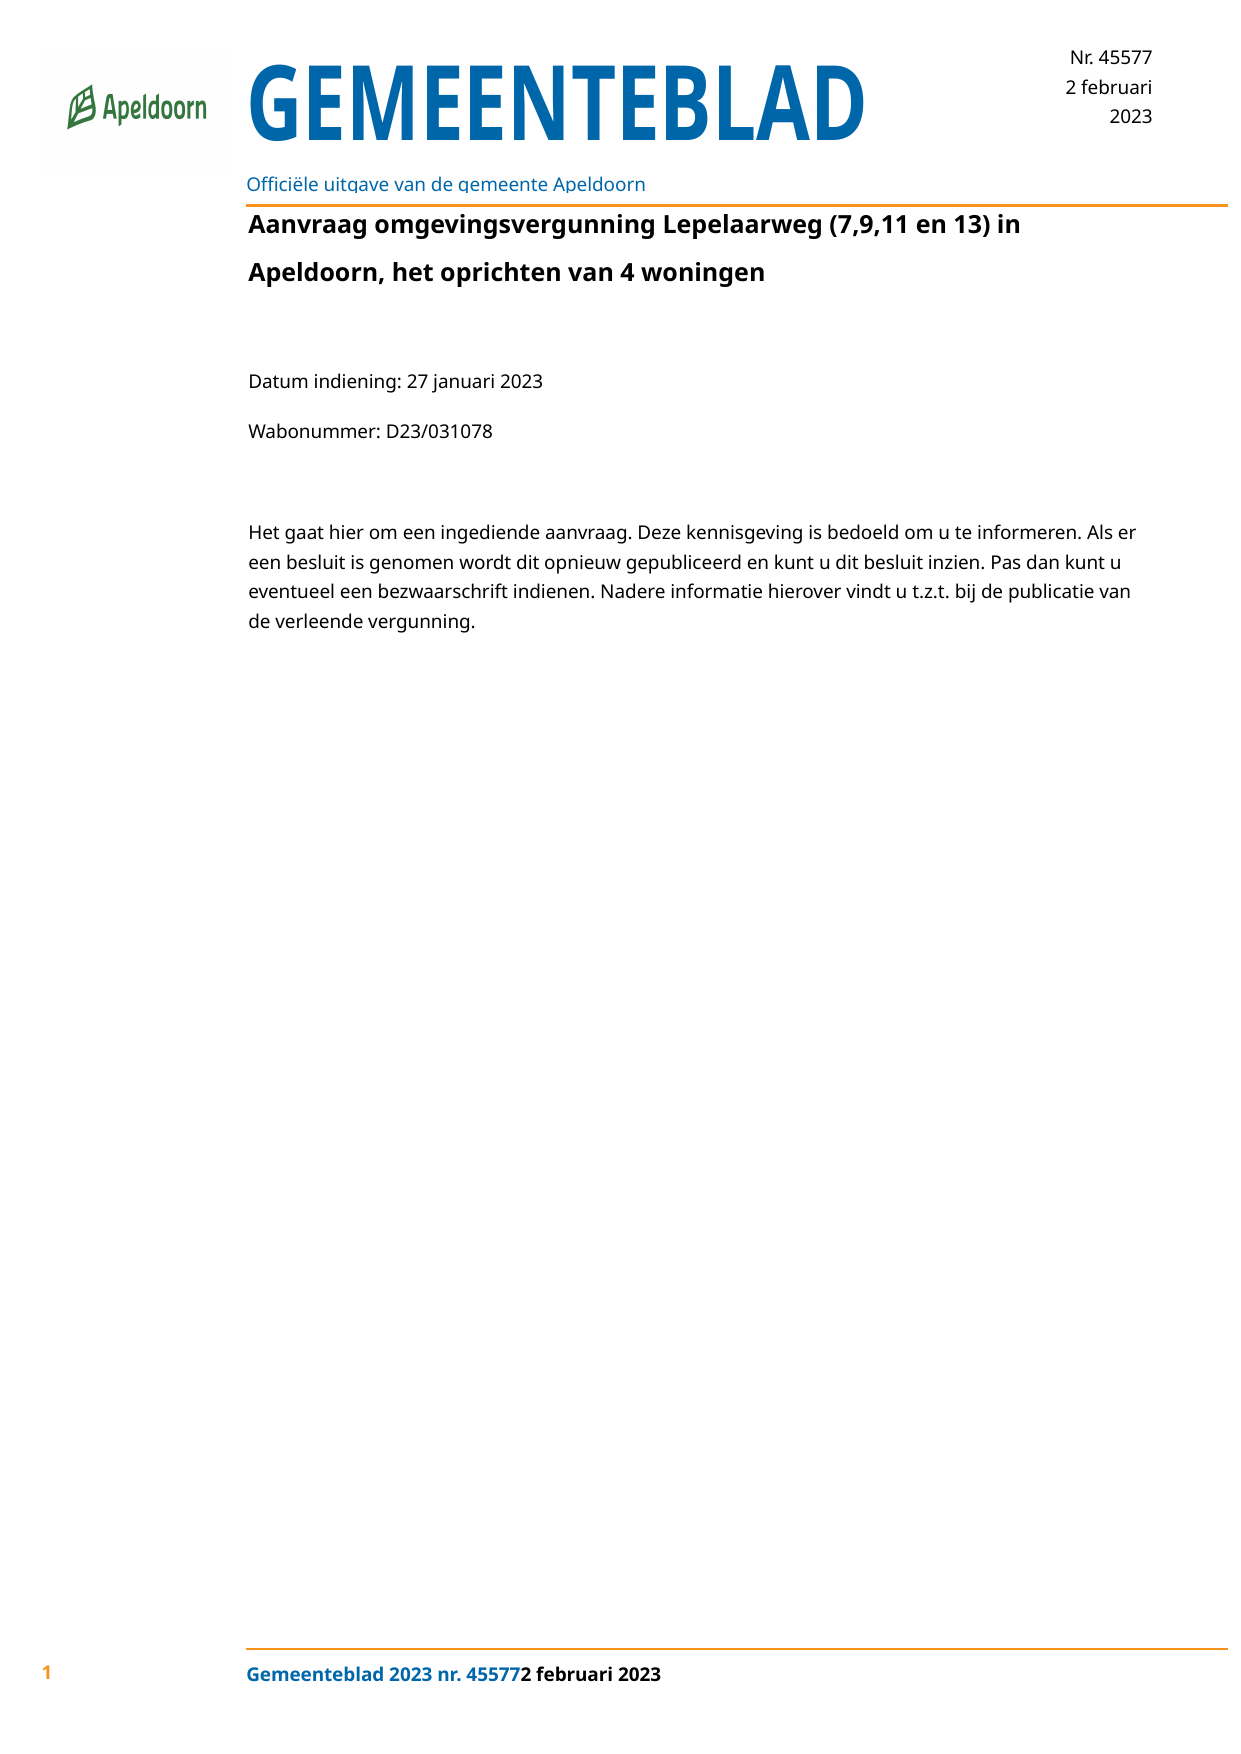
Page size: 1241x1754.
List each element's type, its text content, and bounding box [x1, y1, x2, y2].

text Aanvraag omgevingsvergunning Lepelaarweg (7,9,11 en 13) in Apeldoorn, het oprichten van 4 woningen [248, 207, 1152, 288]
text Het gaat hier om een ingediende aanvraag. Deze kennisgeving is bedoeld om u te informeren. Als er een besluit is genomen wordt dit opnieuw gepubliceerd en kunt u dit besluit inzien. Pas dan kunt u eventueel een bezwaarschrift indienen. Nadere informatie hierover vindt u t.z.t. bij de publicatie van de verleende vergunning. [248, 519, 1152, 634]
text Wabonummer: D23/031078 [248, 419, 1152, 444]
text Datum indiening: 27 januari 2023 [248, 368, 1152, 394]
picture [41, 47, 231, 172]
